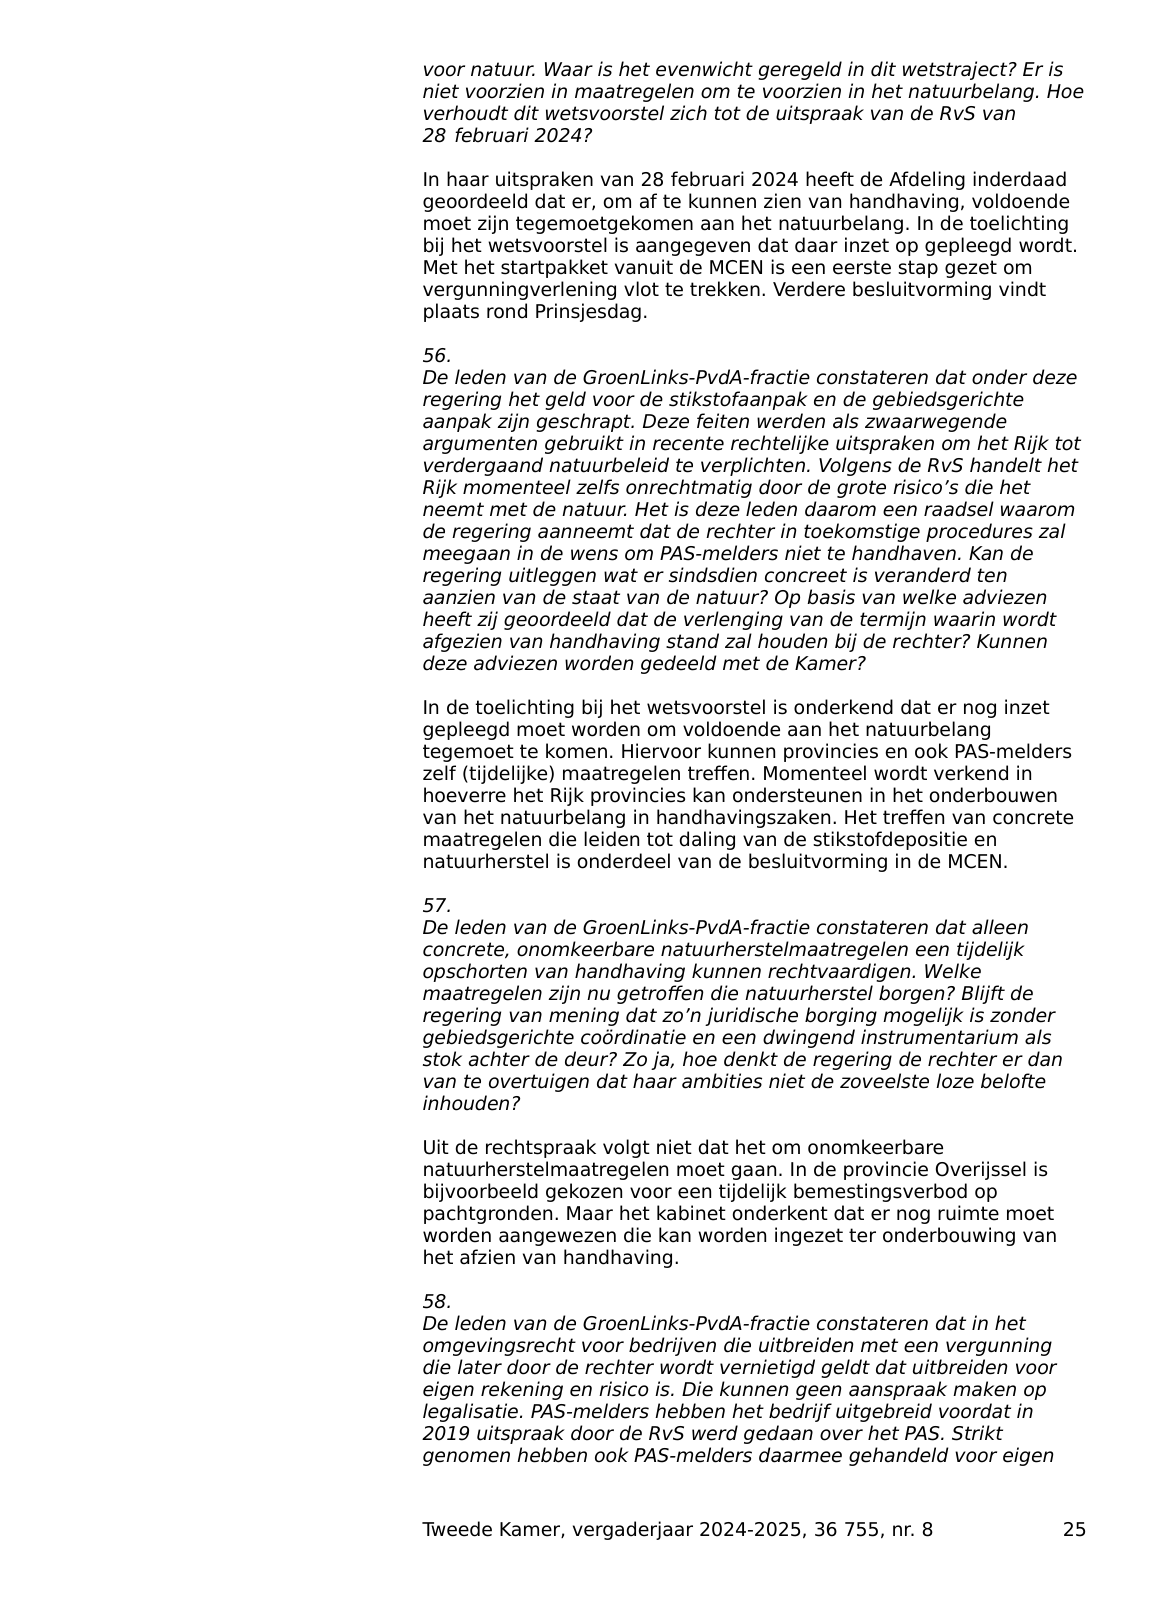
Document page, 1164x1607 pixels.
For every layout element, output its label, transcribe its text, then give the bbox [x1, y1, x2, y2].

text 58. [422, 1291, 1087, 1313]
text voor natuur. Waar is het evenwicht geregeld in dit wetstraject? Er is niet voorzien in maatregelen om te voorzien in het natuurbelang. Hoe verhoudt dit wetsvoorstel zich tot de uitspraak van de RvS van 28 februari 2024? [422, 59, 1087, 147]
text De leden van de GroenLinks-PvdA-fractie constateren dat in het omgevingsrecht voor bedrijven die uitbreiden met een vergunning die later door de rechter wordt vernietigd geldt dat uitbreiden voor eigen rekening en risico is. Die kunnen geen aanspraak maken op legalisatie. PAS-melders hebben het bedrijf uitgebreid voordat in 2019 uitspraak door de RvS werd gedaan over het PAS. Strikt genomen hebben ook PAS-melders daarmee gehandeld voor eigen [422, 1313, 1087, 1467]
text In haar uitspraken van 28 februari 2024 heeft de Afdeling inderdaad geoordeeld dat er, om af te kunnen zien van handhaving, voldoende moet zijn tegemoetgekomen aan het natuurbelang. In de toelichting bij het wetsvoorstel is aangegeven dat daar inzet op gepleegd wordt. Met het startpakket vanuit de MCEN is een eerste stap gezet om vergunningverlening vlot te trekken. Verdere besluitvorming vindt plaats rond Prinsjesdag. [422, 169, 1087, 323]
text 56. [422, 345, 1087, 367]
text 57. [422, 895, 1087, 917]
text De leden van de GroenLinks-PvdA-fractie constateren dat onder deze regering het geld voor de stikstofaanpak en de gebiedsgerichte aanpak zijn geschrapt. Deze feiten werden als zwaarwegende argumenten gebruikt in recente rechtelijke uitspraken om het Rijk tot verdergaand natuurbeleid te verplichten. Volgens de RvS handelt het Rijk momenteel zelfs onrechtmatig door de grote risico’s die het neemt met de natuur. Het is deze leden daarom een raadsel waarom de regering aanneemt dat de rechter in toekomstige procedures zal meegaan in de wens om PAS-melders niet te handhaven. Kan de regering uitleggen wat er sindsdien concreet is veranderd ten aanzien van de staat van de natuur? Op basis van welke adviezen heeft zij geoordeeld dat de verlenging van de termijn waarin wordt afgezien van handhaving stand zal houden bij de rechter? Kunnen deze adviezen worden gedeeld met de Kamer? [422, 367, 1087, 675]
text Uit de rechtspraak volgt niet dat het om onomkeerbare natuurherstelmaatregelen moet gaan. In de provincie Overijssel is bijvoorbeeld gekozen voor een tijdelijk bemestingsverbod op pachtgronden. Maar het kabinet onderkent dat er nog ruimte moet worden aangewezen die kan worden ingezet ter onderbouwing van het afzien van handhaving. [422, 1137, 1087, 1269]
text De leden van de GroenLinks-PvdA-fractie constateren dat alleen concrete, onomkeerbare natuurherstelmaatregelen een tijdelijk opschorten van handhaving kunnen rechtvaardigen. Welke maatregelen zijn nu getroffen die natuurherstel borgen? Blijft de regering van mening dat zo’n juridische borging mogelijk is zonder gebiedsgerichte coördinatie en een dwingend instrumentarium als stok achter de deur? Zo ja, hoe denkt de regering de rechter er dan van te overtuigen dat haar ambities niet de zoveelste loze belofte inhouden? [422, 917, 1087, 1115]
text In de toelichting bij het wetsvoorstel is onderkend dat er nog inzet gepleegd moet worden om voldoende aan het natuurbelang tegemoet te komen. Hiervoor kunnen provincies en ook PAS-melders zelf (tijdelijke) maatregelen treffen. Momenteel wordt verkend in hoeverre het Rijk provincies kan ondersteunen in het onderbouwen van het natuurbelang in handhavingszaken. Het treffen van concrete maatregelen die leiden tot daling van de stikstofdepositie en natuurherstel is onderdeel van de besluitvorming in de MCEN. [422, 697, 1087, 873]
